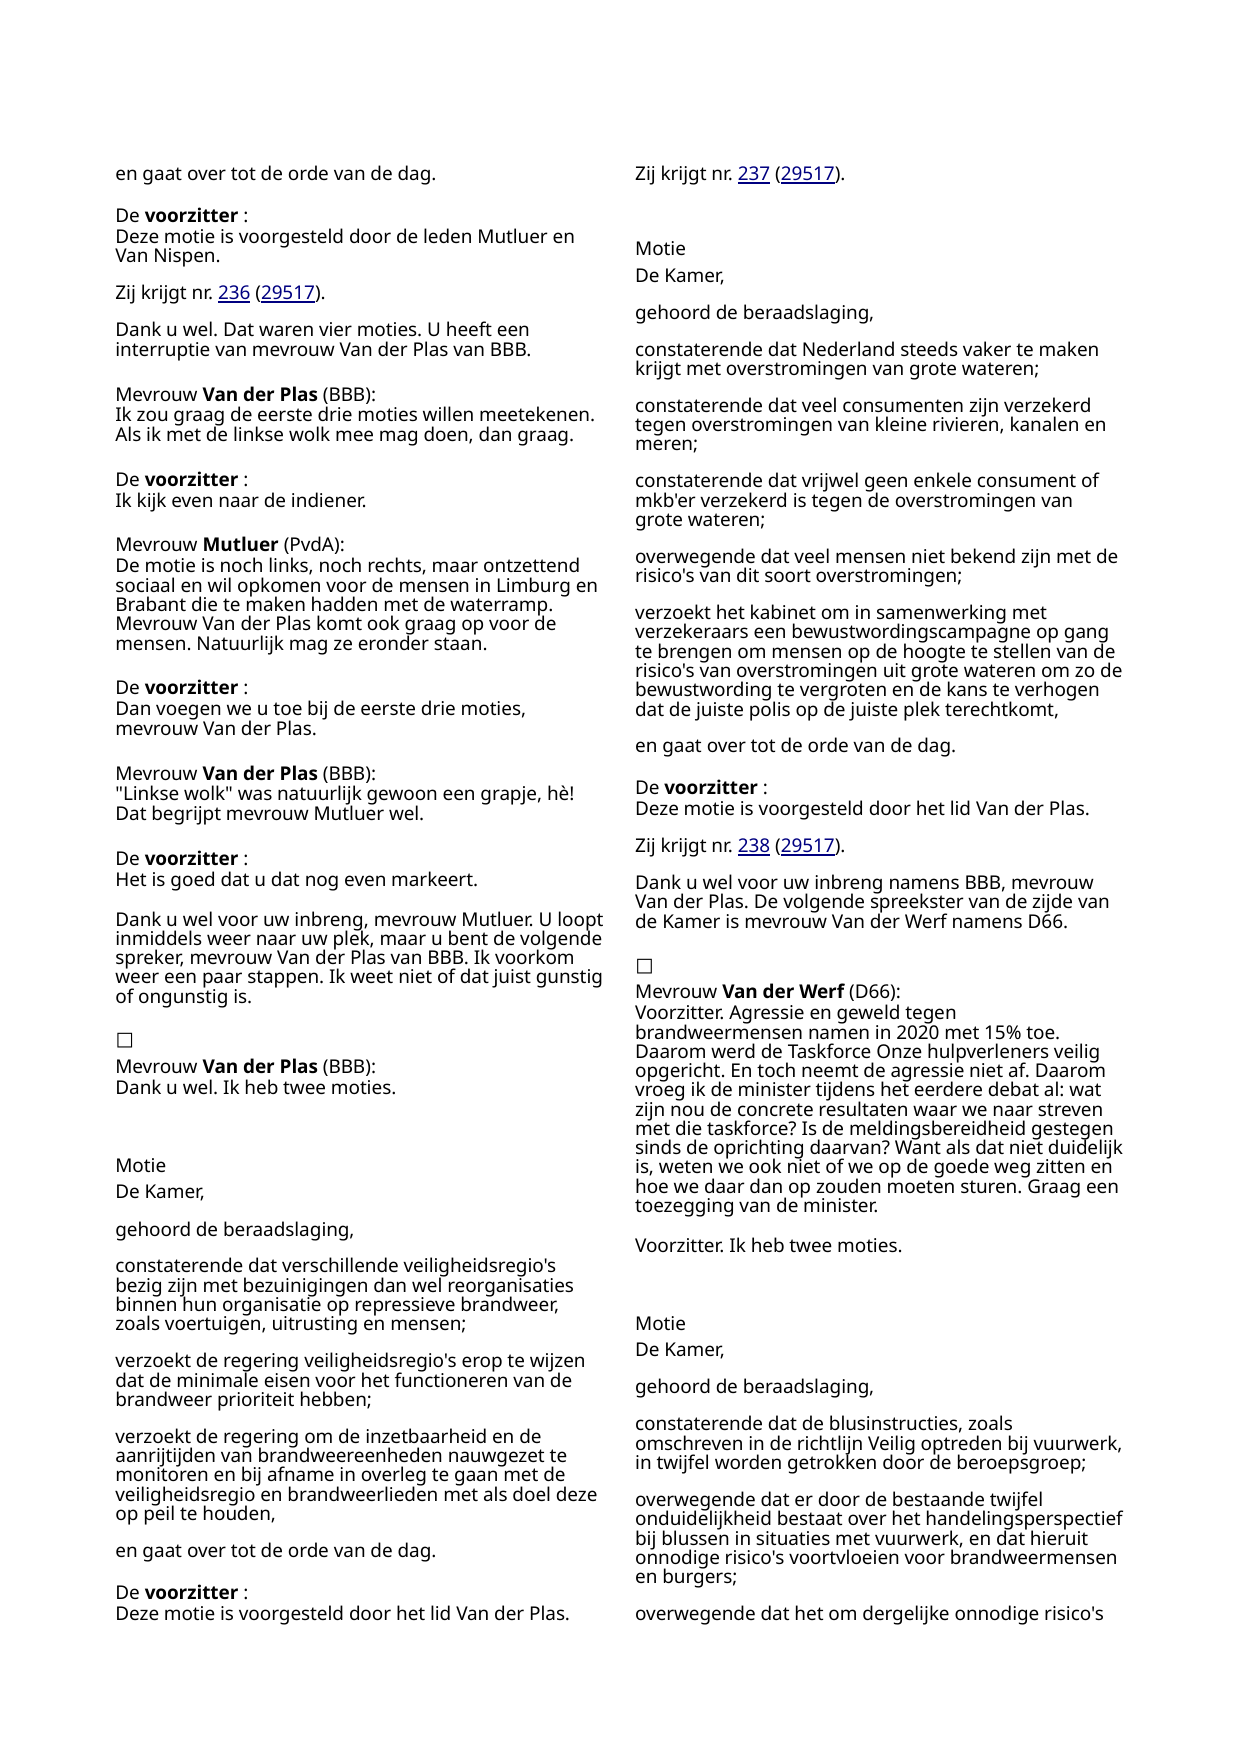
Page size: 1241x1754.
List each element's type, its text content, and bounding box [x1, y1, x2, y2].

text gehoord de beraadslaging, [635, 304, 1125, 323]
text Mevrouw Van der Plas (BBB): [115, 1053, 605, 1079]
text overwegende dat er door de bestaande twijfel onduidelijkheid bestaat over het handelingsperspectief bij blussen in situaties met vuurwerk, en dat hieruit onnodige risico's voortvloeien voor brandweermensen en burgers; [635, 1491, 1125, 1587]
text verzoekt de regering veiligheidsregio's erop te wijzen dat de minimale eisen voor het functioneren van de brandweer prioriteit hebben; [115, 1352, 605, 1410]
text gehoord de beraadslaging, [635, 1378, 1125, 1398]
text "Linkse wolk" was natuurlijk gewoon een grapje, hè! Dat begrijpt mevrouw Mutluer wel. [115, 785, 605, 824]
text Ik zou graag de eerste drie moties willen meetekenen. Als ik met de linkse wolk mee mag doen, dan graag. [115, 406, 605, 445]
text Motie [635, 235, 1125, 261]
text Motie [635, 1310, 1125, 1336]
text constaterende dat verschillende veiligheidsregio's bezig zijn met bezuinigingen dan wel reorganisaties binnen hun organisatie op repressieve brandweer, zoals voertuigen, uitrusting en mensen; [115, 1257, 605, 1334]
text constaterende dat vrijwel geen enkele consument of mkb'er verzekerd is tegen de overstromingen van grote wateren; [635, 472, 1125, 530]
text en gaat over tot de orde van de dag. [115, 1542, 605, 1561]
text overwegende dat veel mensen niet bekend zijn met de risico's van dit soort overstromingen; [635, 548, 1125, 586]
text Deze motie is voorgesteld door de leden Mutluer en Van Nispen. [115, 228, 605, 267]
text en gaat over tot de orde van de dag. [635, 737, 1125, 757]
text Deze motie is voorgesteld door het lid Van der Plas. [115, 1604, 605, 1624]
text verzoekt het kabinet om in samenwerking met verzekeraars een bewustwordingscampagne op gang te brengen om mensen op de hoogte te stellen van de risico's van overstromingen uit grote wateren om zo de bewustwording te vergroten en de kans te verhogen dat de juiste polis op de juiste plek terechtkomt, [635, 604, 1125, 720]
text De voorzitter : [115, 202, 605, 228]
text De Kamer, [115, 1183, 605, 1203]
text ⬜ [115, 1028, 605, 1053]
text Dank u wel voor uw inbreng, mevrouw Mutluer. U loopt inmiddels weer naar uw plek, maar u bent de volgende spreker, mevrouw Van der Plas van BBB. Ik voorkom weer een paar stappen. Ik weet niet of dat juist gunstig of ongunstig is. [115, 911, 605, 1007]
text De voorzitter : [115, 1579, 605, 1604]
text Dank u wel. Ik heb twee moties. [115, 1079, 605, 1098]
text De motie is noch links, noch rechts, maar ontzettend sociaal en wil opkomen voor de mensen in Limburg en Brabant die te maken hadden met de waterramp. Mevrouw Van der Plas komt ook graag op voor de mensen. Natuurlijk mag ze eronder staan. [115, 557, 605, 654]
text Deze motie is voorgesteld door het lid Van der Plas. [635, 800, 1125, 819]
text overwegende dat het om dergelijke onnodige risico's [635, 1605, 1125, 1624]
text constaterende dat veel consumenten zijn verzekerd tegen overstromingen van kleine rivieren, kanalen en meren; [635, 397, 1125, 455]
text Voorzitter. Ik heb twee moties. [635, 1237, 1125, 1256]
text De Kamer, [635, 267, 1125, 286]
text Mevrouw Van der Plas (BBB): [115, 760, 605, 785]
text De voorzitter : [115, 845, 605, 871]
text constaterende dat Nederland steeds vaker te maken krijgt met overstromingen van grote wateren; [635, 341, 1125, 379]
text en gaat over tot de orde van de dag. [115, 165, 605, 184]
text Motie [115, 1152, 605, 1178]
text verzoekt de regering om de inzetbaarheid en de aanrijtijden van brandweereenheden nauwgezet te monitoren en bij afname in overleg te gaan met de veiligheidsregio en brandweerlieden met als doel deze op peil te houden, [115, 1428, 605, 1524]
text Ik kijk even naar de indiener. [115, 492, 605, 511]
text Dank u wel. Dat waren vier moties. U heeft een interruptie van mevrouw Van der Plas van BBB. [115, 321, 605, 360]
text Mevrouw Mutluer (PvdA): [115, 532, 605, 557]
text De voorzitter : [115, 466, 605, 492]
text ⬜ [635, 953, 1125, 979]
text Het is goed dat u dat nog even markeert. [115, 871, 605, 890]
text Mevrouw Van der Werf (D66): [635, 979, 1125, 1004]
text Mevrouw Van der Plas (BBB): [115, 381, 605, 406]
text De Kamer, [635, 1341, 1125, 1361]
text Zij krijgt nr. 236 (29517). [115, 284, 605, 303]
text constaterende dat de blusinstructies, zoals omschreven in de richtlijn Veilig optreden bij vuurwerk, in twijfel worden getrokken door de beroepsgroep; [635, 1415, 1125, 1473]
text Zij krijgt nr. 238 (29517). [635, 837, 1125, 856]
text Dank u wel voor uw inbreng namens BBB, mevrouw Van der Plas. De volgende spreekster van de zijde van de Kamer is mevrouw Van der Werf namens D66. [635, 874, 1125, 932]
text Dan voegen we u toe bij de eerste drie moties, mevrouw Van der Plas. [115, 700, 605, 739]
text De voorzitter : [115, 674, 605, 700]
text De voorzitter : [635, 774, 1125, 800]
text Zij krijgt nr. 237 (29517). [635, 165, 1125, 184]
text Voorzitter. Agressie en geweld tegen brandweermensen namen in 2020 met 15% toe. Daarom werd de Taskforce Onze hulpverleners veilig opgericht. En toch neemt de agressie niet af. Daarom vroeg ik de minister tijdens het eerdere debat al: wat zijn nou de concrete resultaten waar we naar streven met die taskforce? Is de meldingsbereidheid gestegen sinds de oprichting daarvan? Want als dat niet duidelijk is, weten we ook niet of we op de goede weg zitten en hoe we daar dan op zouden moeten sturen. Graag een toezegging van de minister. [635, 1004, 1125, 1216]
text gehoord de beraadslaging, [115, 1221, 605, 1240]
